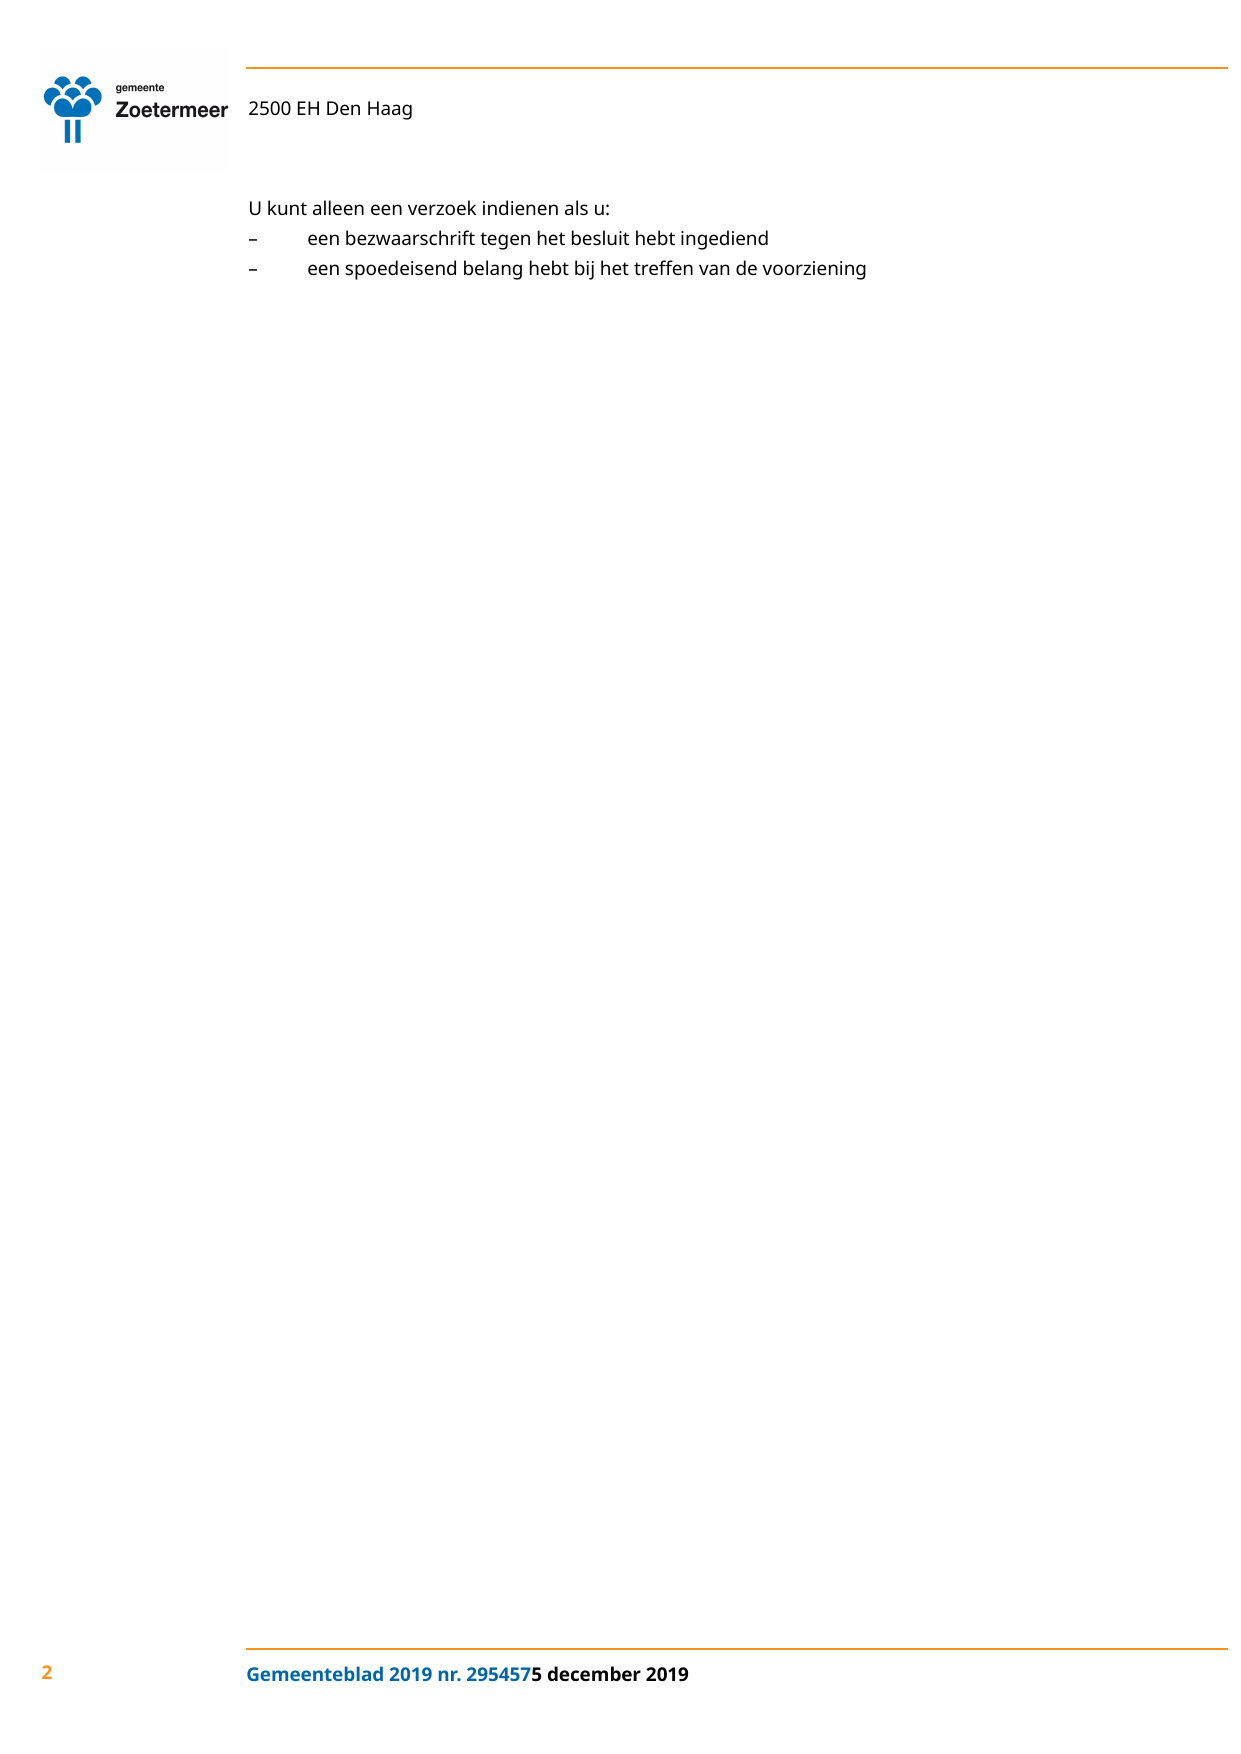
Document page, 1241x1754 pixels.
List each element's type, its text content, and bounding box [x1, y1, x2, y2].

text 2500 EH Den Haag [248, 95, 1152, 121]
list een bezwaarschrift tegen het besluit hebt ingediend [248, 225, 1152, 251]
list een spoedeisend belang hebt bij het treffen van de voorziening [248, 255, 1152, 281]
picture [41, 47, 231, 172]
text U kunt alleen een verzoek indienen als u: [248, 196, 1152, 221]
